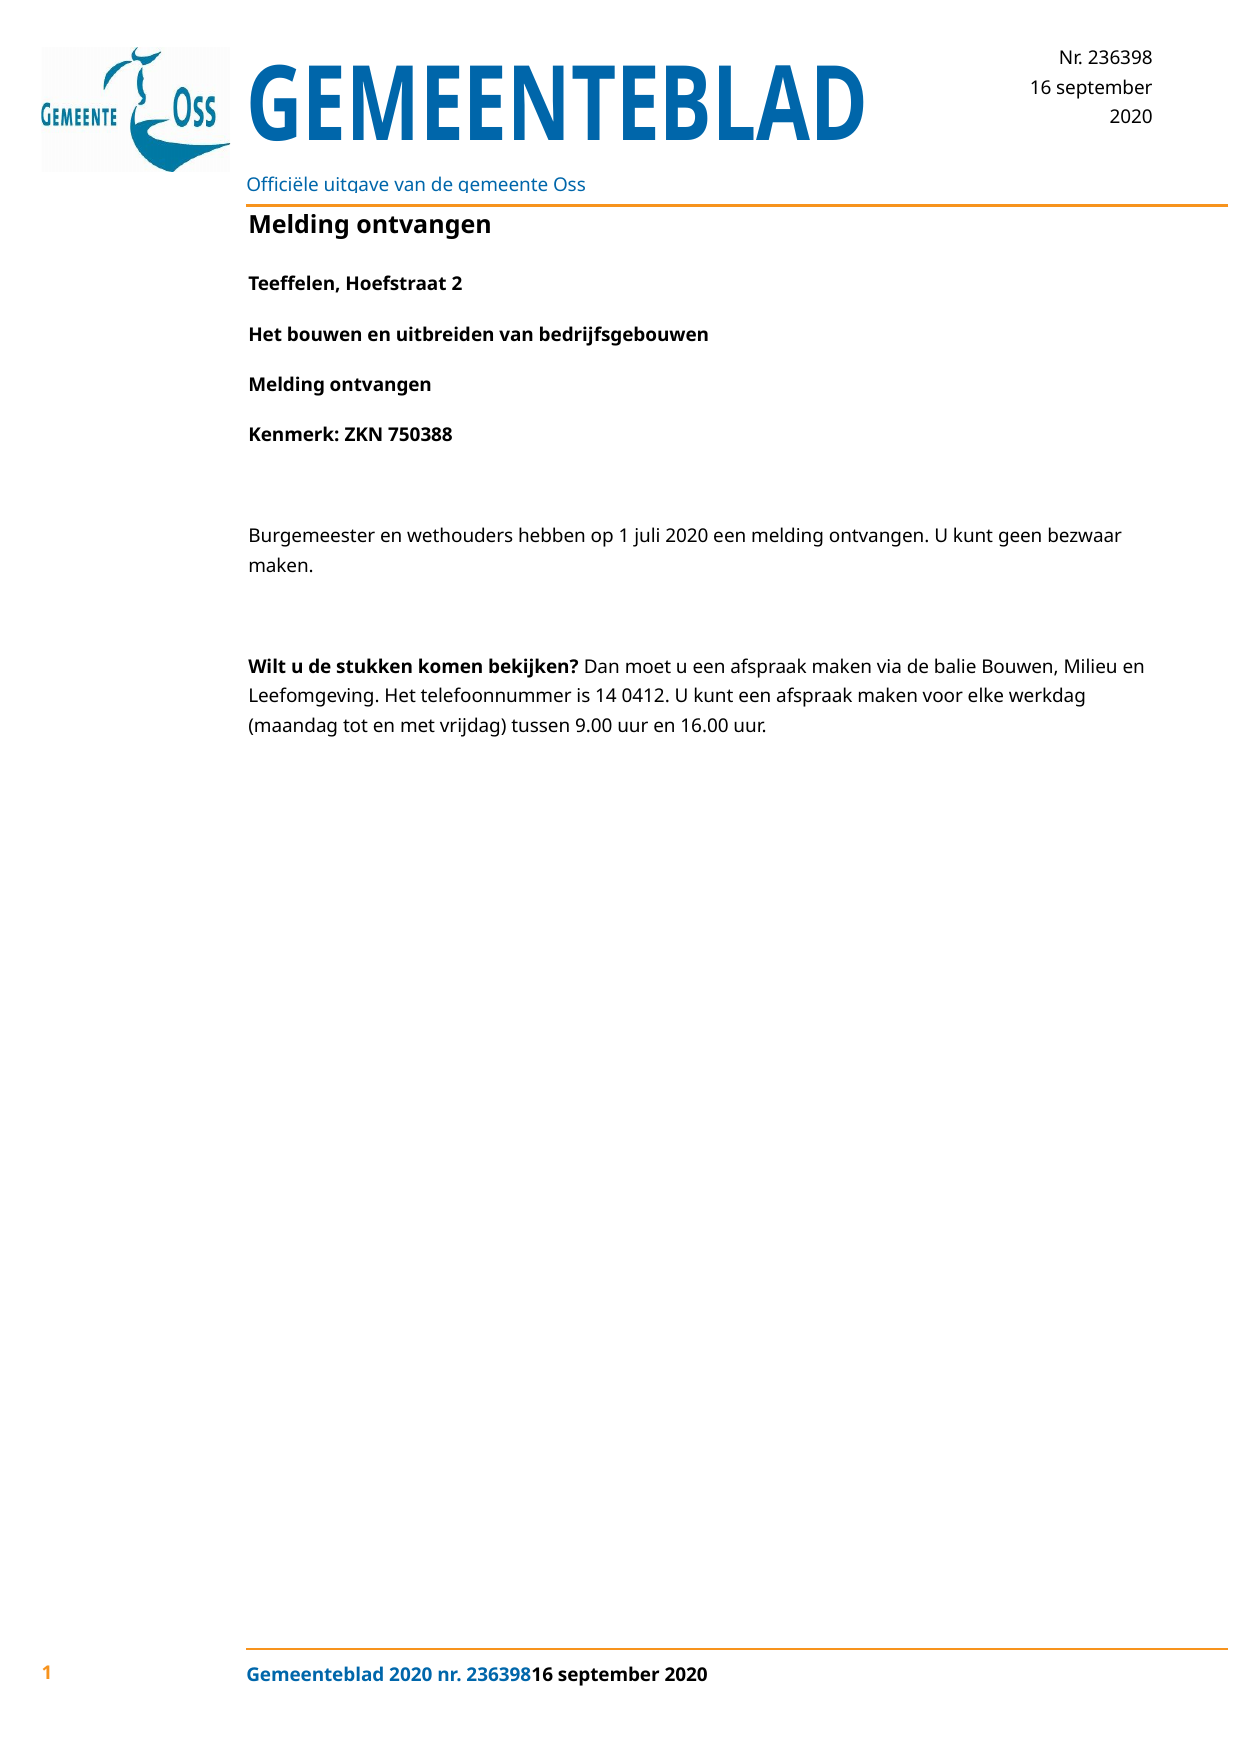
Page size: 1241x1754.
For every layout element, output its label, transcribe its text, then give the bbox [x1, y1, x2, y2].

text Burgemeester en wethouders hebben op 1 juli 2020 een melding ontvangen. U kunt geen bezwaar maken. [248, 522, 1152, 578]
text Het bouwen en uitbreiden van bedrijfsgebouwen [248, 321, 1152, 346]
text Melding ontvangen [248, 207, 1152, 241]
text Melding ontvangen [248, 371, 1152, 397]
picture [41, 47, 231, 172]
text Kenmerk: ZKN 750388 [248, 422, 1152, 447]
text Wilt u de stukken komen bekijken? Dan moet u een afspraak maken via de balie Bouwen, Milieu en Leefomgeving. Het telefoonnummer is 14 0412. U kunt een afspraak maken voor elke werkdag (maandag tot en met vrijdag) tussen 9.00 uur en 16.00 uur. [248, 653, 1152, 738]
text Teeffelen, Hoefstraat 2 [248, 270, 1152, 296]
